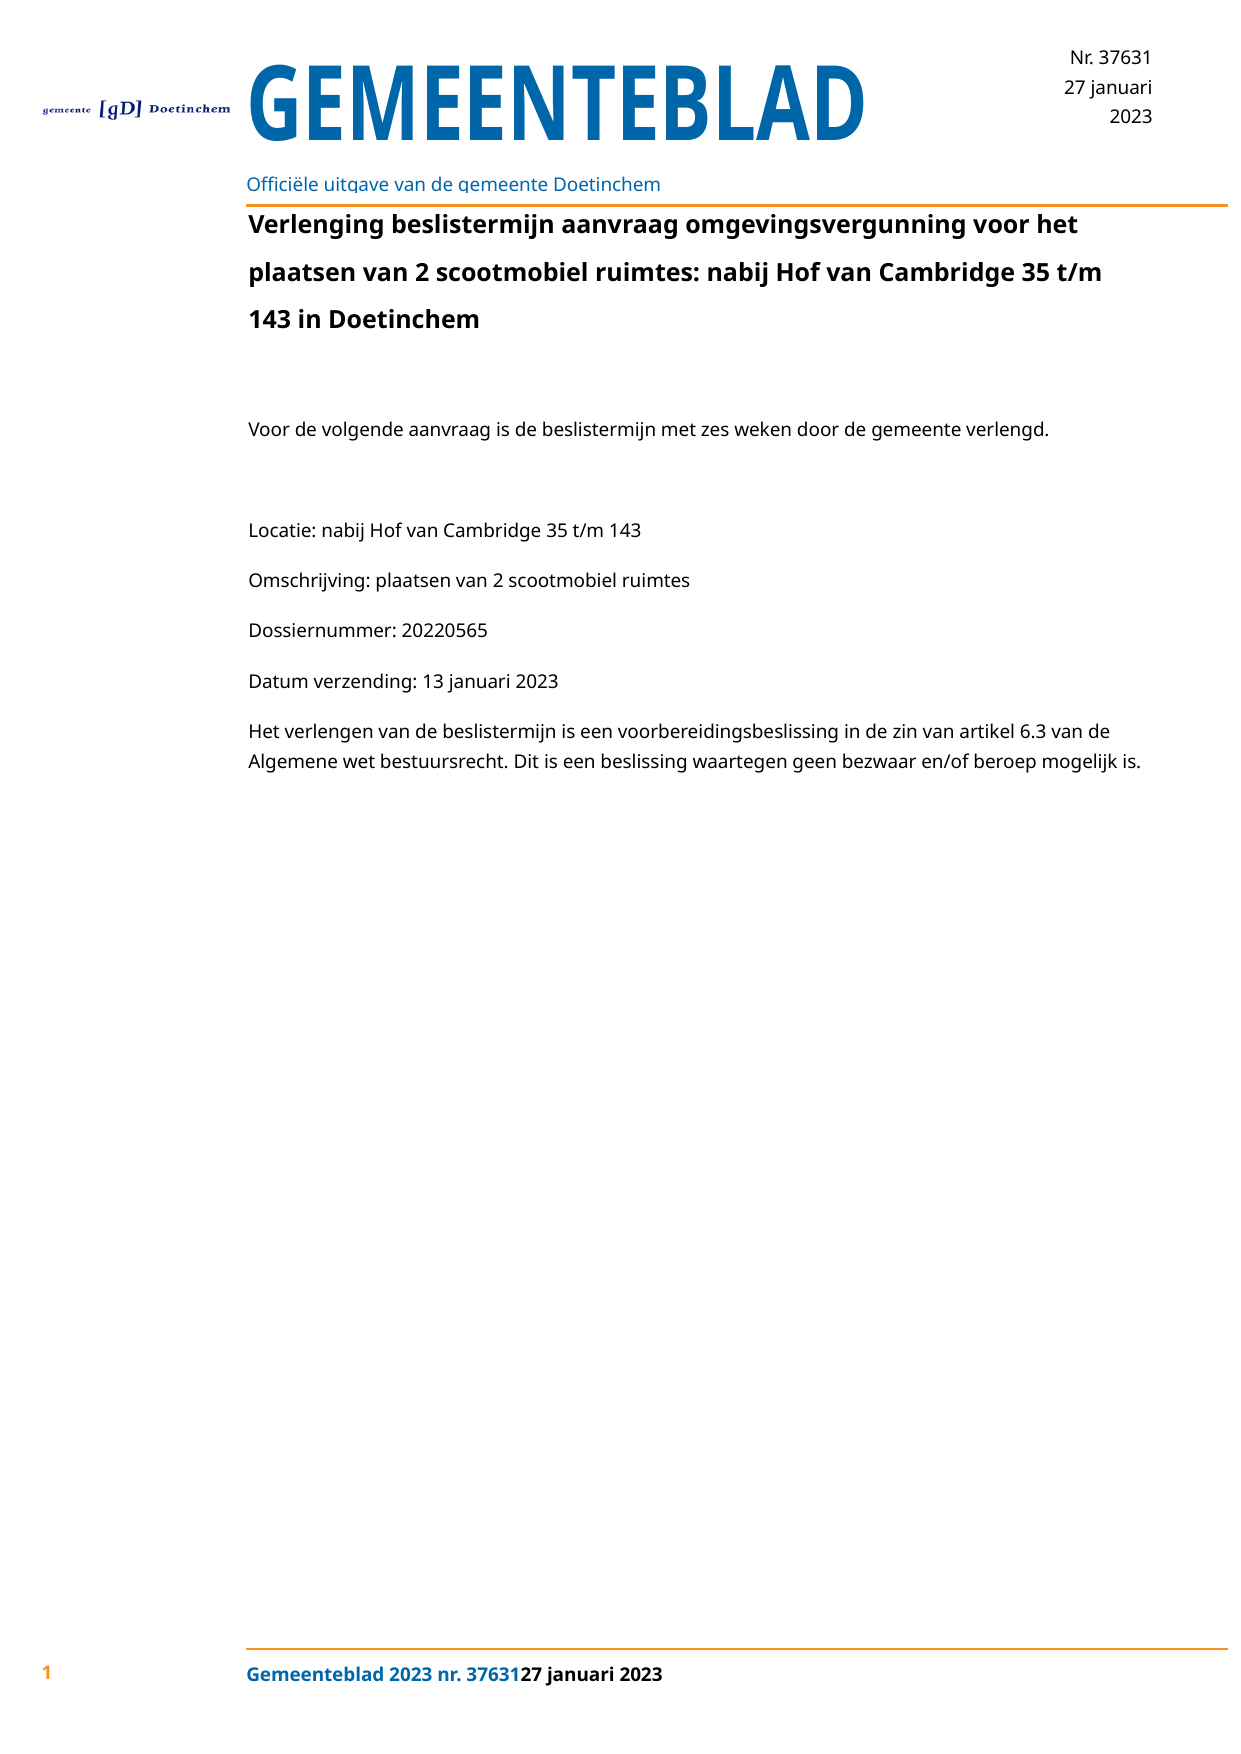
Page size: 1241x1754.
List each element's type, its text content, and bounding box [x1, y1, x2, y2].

text Dossiernummer: 20220565 [248, 618, 1152, 643]
text Voor de volgende aanvraag is de beslistermijn met zes weken door de gemeente verlengd. [248, 416, 1152, 442]
picture [41, 47, 231, 172]
text Omschrijving: plaatsen van 2 scootmobiel ruimtes [248, 567, 1152, 593]
text Datum verzending: 13 januari 2023 [248, 668, 1152, 694]
text Locatie: nabij Hof van Cambridge 35 t/m 143 [248, 517, 1152, 542]
text Verlenging beslistermijn aanvraag omgevingsvergunning voor het plaatsen van 2 scootmobiel ruimtes: nabij Hof van Cambridge 35 t/m 143 in Doetinchem [248, 207, 1152, 336]
text Het verlengen van de beslistermijn is een voorbereidingsbeslissing in de zin van artikel 6.3 van de Algemene wet bestuursrecht. Dit is een beslissing waartegen geen bezwaar en/of beroep mogelijk is. [248, 718, 1152, 774]
